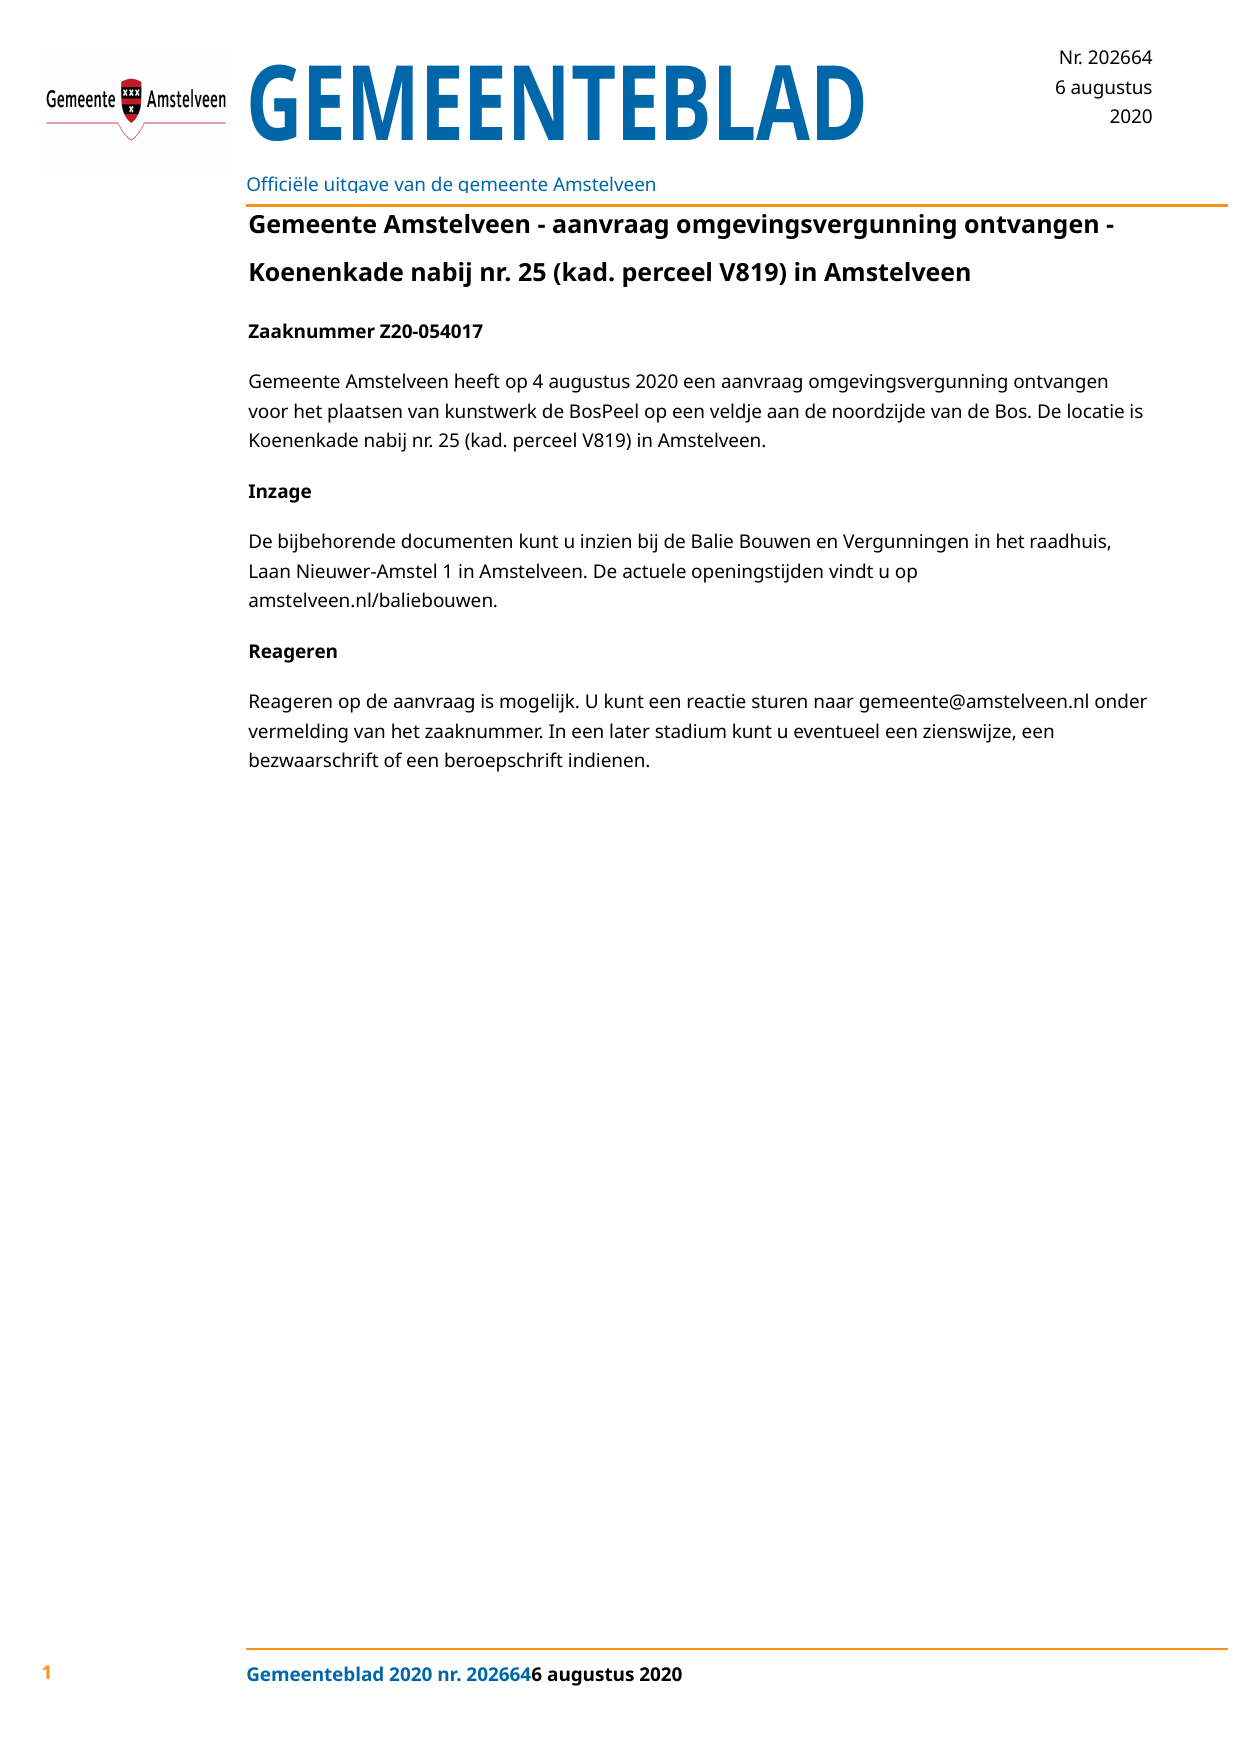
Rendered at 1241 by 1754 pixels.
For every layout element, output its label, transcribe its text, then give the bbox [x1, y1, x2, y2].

text Gemeente Amstelveen - aanvraag omgevingsvergunning ontvangen - Koenenkade nabij nr. 25 (kad. perceel V819) in Amstelveen [248, 207, 1152, 288]
text Reageren op de aanvraag is mogelijk. U kunt een reactie sturen naar gemeente@amstelveen.nl onder vermelding van het zaaknummer. In een later stadium kunt u eventueel een zienswijze, een bezwaarschrift of een beroepschrift indienen. [248, 688, 1152, 773]
text De bijbehorende documenten kunt u inzien bij de Balie Bouwen en Vergunningen in het raadhuis, Laan Nieuwer-Amstel 1 in Amstelveen. De actuele openingstijden vindt u op amstelveen.nl/baliebouwen. [248, 528, 1152, 613]
picture [41, 47, 231, 172]
text Zaaknummer Z20-054017 [248, 318, 1152, 344]
text Inzage [248, 478, 1152, 504]
text Reageren [248, 638, 1152, 664]
text Gemeente Amstelveen heeft op 4 augustus 2020 een aanvraag omgevingsvergunning ontvangen voor het plaatsen van kunstwerk de BosPeel op een veldje aan de noordzijde van de Bos. De locatie is Koenenkade nabij nr. 25 (kad. perceel V819) in Amstelveen. [248, 368, 1152, 453]
